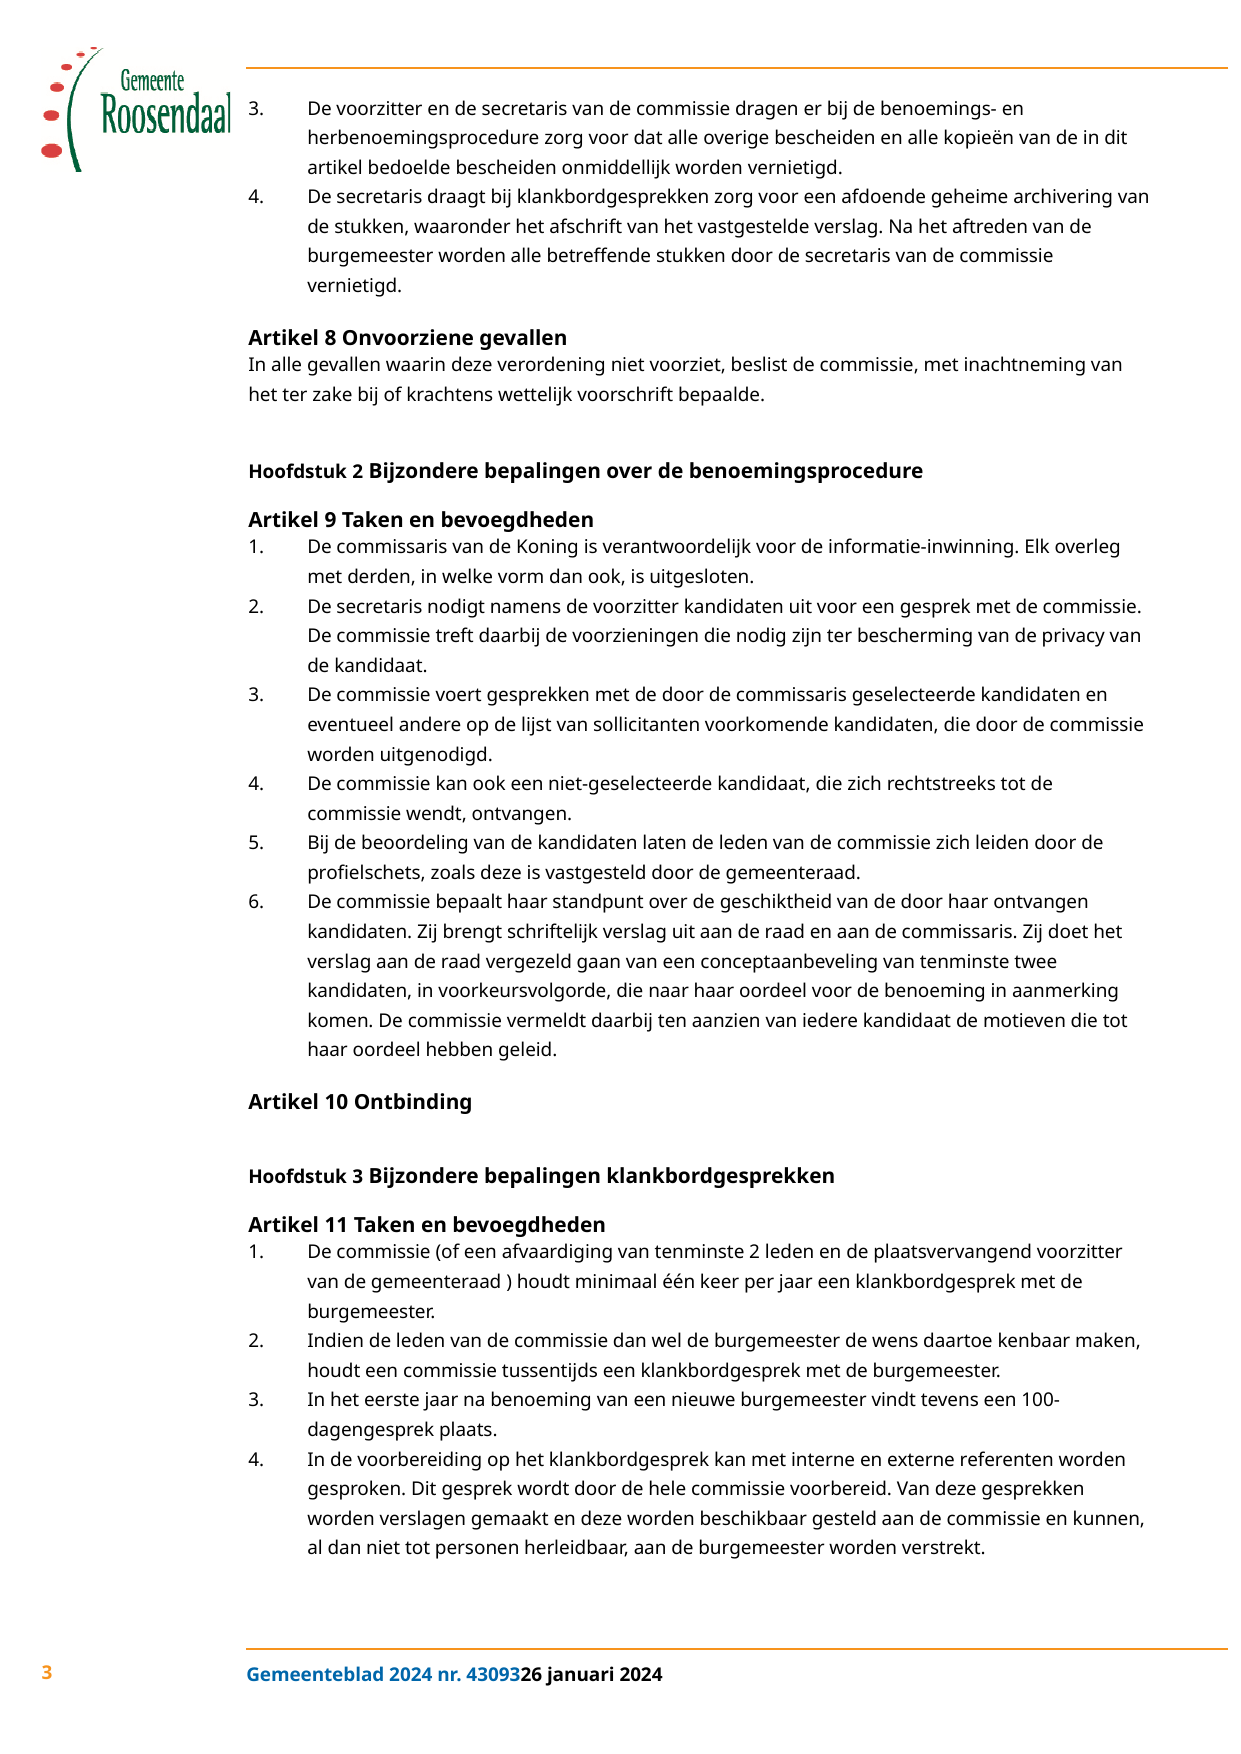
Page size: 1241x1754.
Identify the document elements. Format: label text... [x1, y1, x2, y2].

list In de voorbereiding op het klankbordgesprek kan met interne en externe referenten worden gesproken. Dit gesprek wordt door de hele commissie voorbereid. Van deze gesprekken worden verslagen gemaakt en deze worden beschikbaar gesteld aan de commissie en kunnen, al dan niet tot personen herleidbaar, aan de burgemeester worden verstrekt. [248, 1446, 1152, 1560]
list In het eerste jaar na benoeming van een nieuwe burgemeester vindt tevens een 100-dagengesprek plaats. [248, 1387, 1152, 1442]
list De commissie bepaalt haar standpunt over de geschiktheid van de door haar ontvangen kandidaten. Zij brengt schriftelijk verslag uit aan de raad en aan de commissaris. Zij doet het verslag aan de raad vergezeld gaan van een conceptaanbeveling van tenminste twee kandidaten, in voorkeursvolgorde, die naar haar oordeel voor de benoeming in aanmerking komen. De commissie vermeldt daarbij ten aanzien van iedere kandidaat de motieven die tot haar oordeel hebben geleid. [248, 889, 1152, 1062]
list De commissie voert gesprekken met de door de commissaris geselecteerde kandidaten en eventueel andere op de lijst van sollicitanten voorkomende kandidaten, die door de commissie worden uitgenodigd. [248, 682, 1152, 766]
list De commissie (of een afvaardiging van tenminste 2 leden en de plaatsvervangend voorzitter van de gemeenteraad ) houdt minimaal één keer per jaar een klankbordgesprek met de burgemeester. [248, 1239, 1152, 1324]
text Hoofdstuk 3 Bijzondere bepalingen klankbordgesprekken [248, 1161, 1152, 1189]
list Bij de beoordeling van de kandidaten laten de leden van de commissie zich leiden door de profielschets, zoals deze is vastgesteld door de gemeenteraad. [248, 829, 1152, 885]
list De secretaris draagt bij klankbordgesprekken zorg voor een afdoende geheime archivering van de stukken, waaronder het afschrift van het vastgestelde verslag. Na het aftreden van de burgemeester worden alle betreffende stukken door de secretaris van de commissie vernietigd. [248, 183, 1152, 298]
picture [41, 47, 231, 172]
text Artikel 10 Ontbinding [248, 1087, 1152, 1115]
text Artikel 8 Onvoorziene gevallen [248, 323, 1152, 351]
text Hoofdstuk 2 Bijzondere bepalingen over de benoemingsprocedure [248, 456, 1152, 484]
list De secretaris nodigt namens de voorzitter kandidaten uit voor een gesprek met de commissie. De commissie treft daarbij de voorzieningen die nodig zijn ter bescherming van de privacy van de kandidaat. [248, 593, 1152, 678]
list Indien de leden van de commissie dan wel de burgemeester de wens daartoe kenbaar maken, houdt een commissie tussentijds een klankbordgesprek met de burgemeester. [248, 1327, 1152, 1383]
list De commissaris van de Koning is verantwoordelijk voor de informatie-inwinning. Elk overleg met derden, in welke vorm dan ook, is uitgesloten. [248, 534, 1152, 589]
list De commissie kan ook een niet-geselecteerde kandidaat, die zich rechtstreeks tot de commissie wendt, ontvangen. [248, 770, 1152, 826]
text Artikel 9 Taken en bevoegdheden [248, 505, 1152, 534]
text In alle gevallen waarin deze verordening niet voorziet, beslist de commissie, met inachtneming van het ter zake bij of krachtens wettelijk voorschrift bepaalde. [248, 351, 1152, 406]
list De voorzitter en de secretaris van de commissie dragen er bij de benoemings- en herbenoemingsprocedure zorg voor dat alle overige bescheiden en alle kopieën van de in dit artikel bedoelde bescheiden onmiddellijk worden vernietigd. [248, 95, 1152, 180]
text Artikel 11 Taken en bevoegdheden [248, 1210, 1152, 1239]
